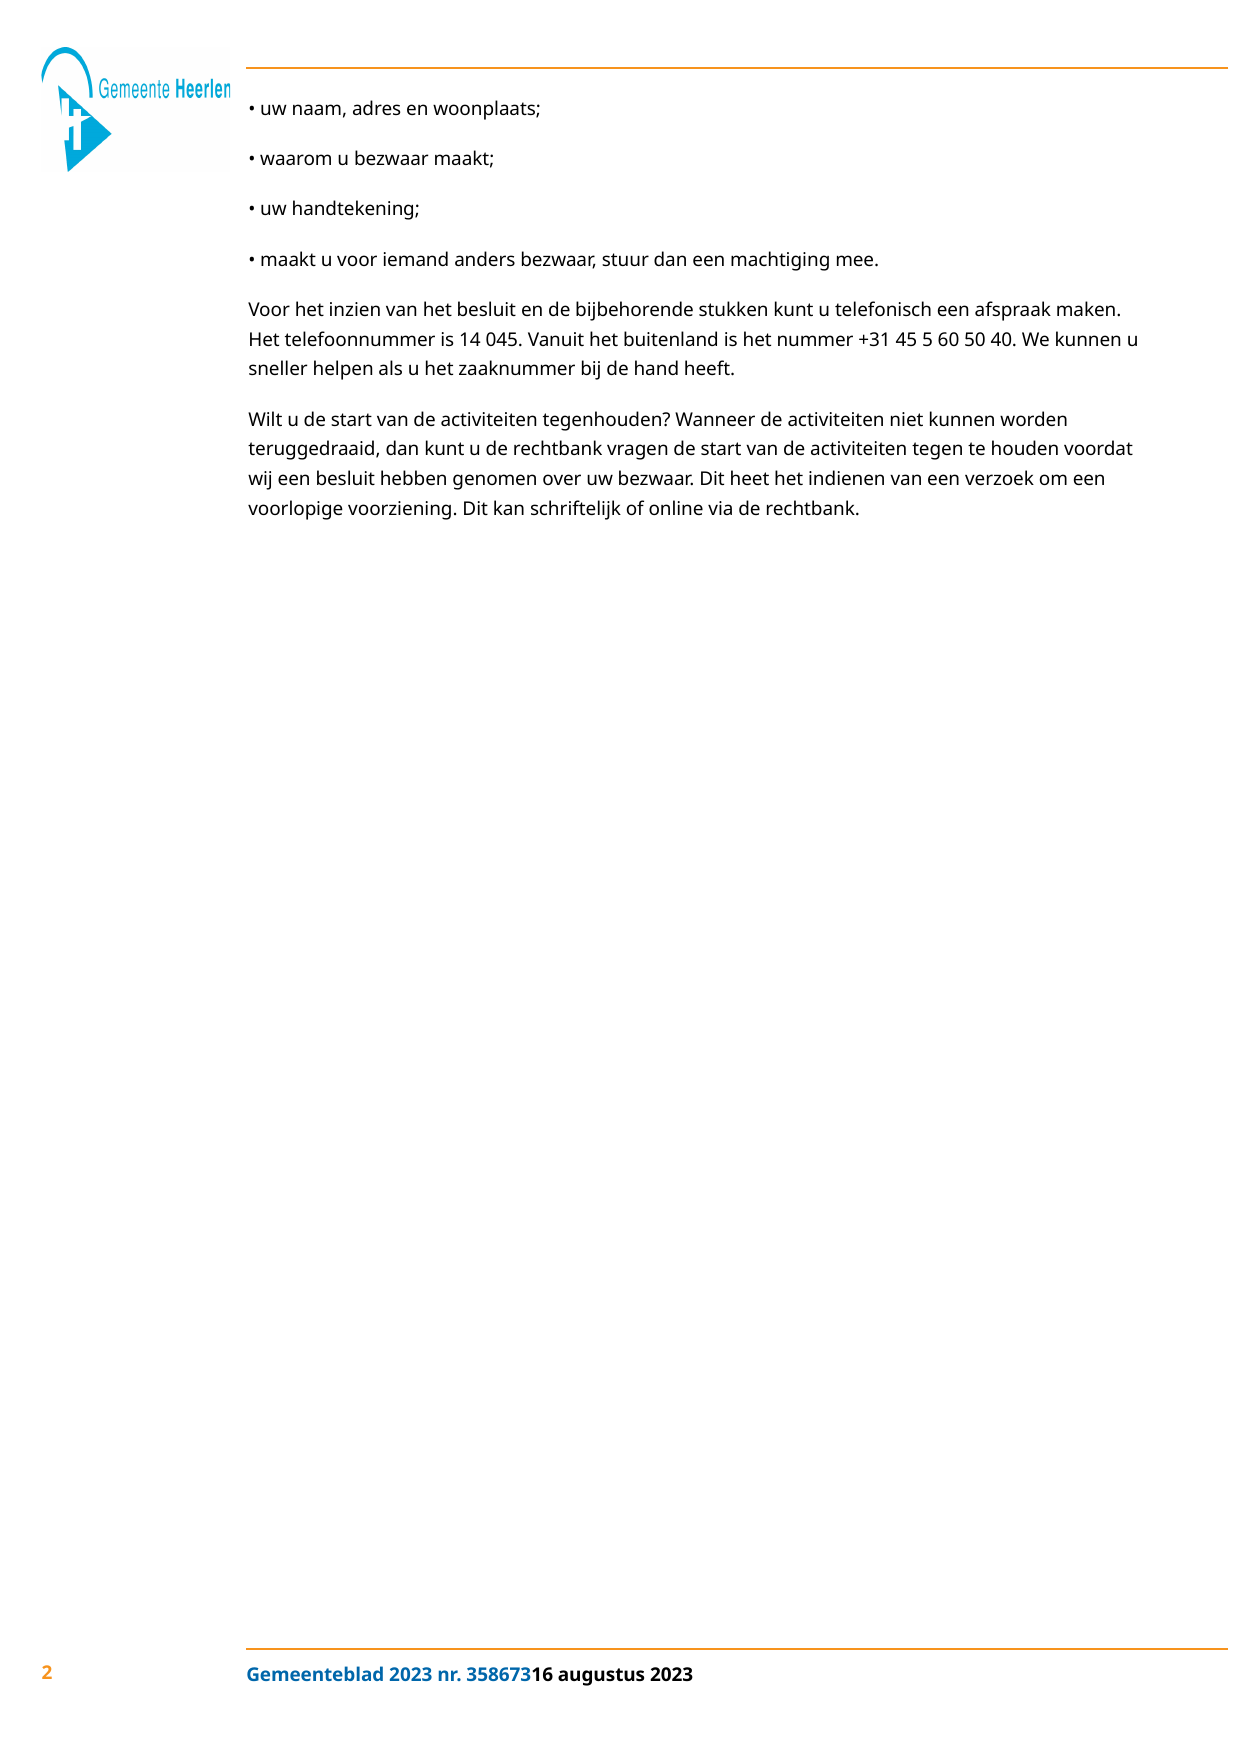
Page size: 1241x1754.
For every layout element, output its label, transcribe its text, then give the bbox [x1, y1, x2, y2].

text Wilt u de start van de activiteiten tegenhouden? Wanneer de activiteiten niet kunnen worden teruggedraaid, dan kunt u de rechtbank vragen de start van de activiteiten tegen te houden voordat wij een besluit hebben genomen over uw bezwaar. Dit heet het indienen van een verzoek om een voorlopige voorziening. Dit kan schriftelijk of online via de rechtbank. [248, 406, 1152, 521]
text Voor het inzien van het besluit en de bijbehorende stukken kunt u telefonisch een afspraak maken. Het telefoonnummer is 14 045. Vanuit het buitenland is het nummer +31 45 5 60 50 40. We kunnen u sneller helpen als u het zaaknummer bij de hand heeft. [248, 296, 1152, 381]
picture [41, 47, 231, 172]
picture [41, 47, 59, 70]
text • maakt u voor iemand anders bezwaar, stuur dan een machtiging mee. [248, 246, 1152, 272]
text • waarom u bezwaar maakt; [248, 145, 1152, 171]
text • uw handtekening; [248, 196, 1152, 221]
text • uw naam, adres en woonplaats; [248, 95, 1152, 121]
